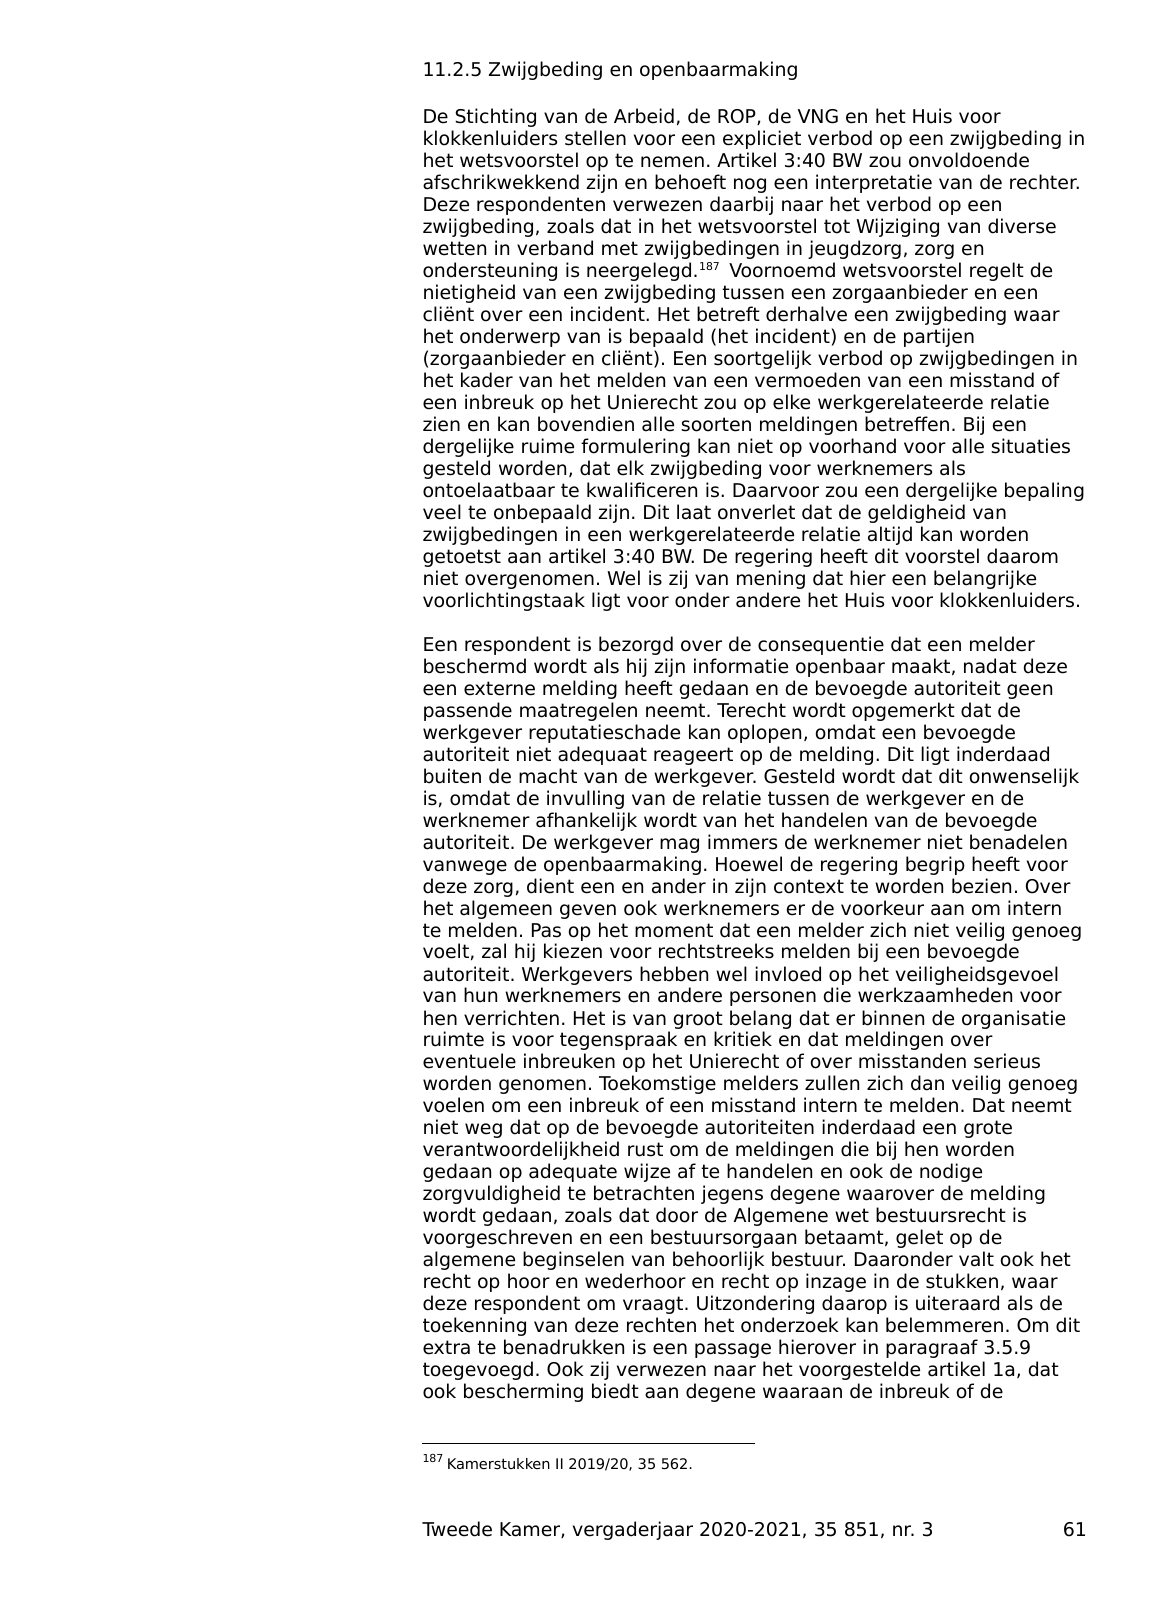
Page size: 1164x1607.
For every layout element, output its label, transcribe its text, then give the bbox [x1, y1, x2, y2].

subtitle 11.2.5 Zwijgbeding en openbaarmaking [422, 59, 1087, 81]
text Een respondent is bezorgd over de consequentie dat een melder beschermd wordt als hij zijn informatie openbaar maakt, nadat deze een externe melding heeft gedaan en de bevoegde autoriteit geen passende maatregelen neemt. Terecht wordt opgemerkt dat de werkgever reputatieschade kan oplopen, omdat een bevoegde autoriteit niet adequaat reageert op de melding. Dit ligt inderdaad buiten de macht van de werkgever. Gesteld wordt dat dit onwenselijk is, omdat de invulling van de relatie tussen de werkgever en de werknemer afhankelijk wordt van het handelen van de bevoegde autoriteit. De werkgever mag immers de werknemer niet benadelen vanwege de openbaarmaking. Hoewel de regering begrip heeft voor deze zorg, dient een en ander in zijn context te worden bezien. Over het algemeen geven ook werknemers er de voorkeur aan om intern te melden. Pas op het moment dat een melder zich niet veilig genoeg voelt, zal hij kiezen voor rechtstreeks melden bij een bevoegde autoriteit. Werkgevers hebben wel invloed op het veiligheidsgevoel van hun werknemers en andere personen die werkzaamheden voor hen verrichten. Het is van groot belang dat er binnen de organisatie ruimte is voor tegenspraak en kritiek en dat meldingen over eventuele inbreuken op het Unierecht of over misstanden serieus worden genomen. Toekomstige melders zullen zich dan veilig genoeg voelen om een inbreuk of een misstand intern te melden. Dat neemt niet weg dat op de bevoegde autoriteiten inderdaad een grote verantwoordelijkheid rust om de meldingen die bij hen worden gedaan op adequate wijze af te handelen en ook de nodige zorgvuldigheid te betrachten jegens degene waarover de melding wordt gedaan, zoals dat door de Algemene wet bestuursrecht is voorgeschreven en een bestuursorgaan betaamt, gelet op de algemene beginselen van behoorlijk bestuur. Daaronder valt ook het recht op hoor en wederhoor en recht op inzage in de stukken, waar deze respondent om vraagt. Uitzondering daarop is uiteraard als de toekenning van deze rechten het onderzoek kan belemmeren. Om dit extra te benadrukken is een passage hierover in paragraaf 3.5.9 toegevoegd. Ook zij verwezen naar het voorgestelde artikel 1a, dat ook bescherming biedt aan degene waaraan de inbreuk of de [422, 634, 1087, 1403]
text De Stichting van de Arbeid, de ROP, de VNG en het Huis voor klokkenluiders stellen voor een expliciet verbod op een zwijgbeding in het wetsvoorstel op te nemen. Artikel 3:40 BW zou onvoldoende afschrikwekkend zijn en behoeft nog een interpretatie van de rechter. Deze respondenten verwezen daarbij naar het verbod op een zwijgbeding, zoals dat in het wetsvoorstel tot Wijziging van diverse wetten in verband met zwijgbedingen in jeugdzorg, zorg en ondersteuning is neergelegd. Voornoemd wetsvoorstel regelt de nietigheid van een zwijgbeding tussen een zorgaanbieder en een cliënt over een incident. Het betreft derhalve een zwijgbeding waar het onderwerp van is bepaald (het incident) en de partijen (zorgaanbieder en cliënt). Een soortgelijk verbod op zwijgbedingen in het kader van het melden van een vermoeden van een misstand of een inbreuk op het Unierecht zou op elke werkgerelateerde relatie zien en kan bovendien alle soorten meldingen betreffen. Bij een dergelijke ruime formulering kan niet op voorhand voor alle situaties gesteld worden, dat elk zwijgbeding voor werknemers als ontoelaatbaar te kwalificeren is. Daarvoor zou een dergelijke bepaling veel te onbepaald zijn. Dit laat onverlet dat de geldigheid van zwijgbedingen in een werkgerelateerde relatie altijd kan worden getoetst aan artikel 3:40 BW. De regering heeft dit voorstel daarom niet overgenomen. Wel is zij van mening dat hier een belangrijke voorlichtingstaak ligt voor onder andere het Huis voor klokkenluiders. [422, 106, 1087, 612]
text Kamerstukken II 2019/20, 35 562. [422, 1452, 1087, 1474]
